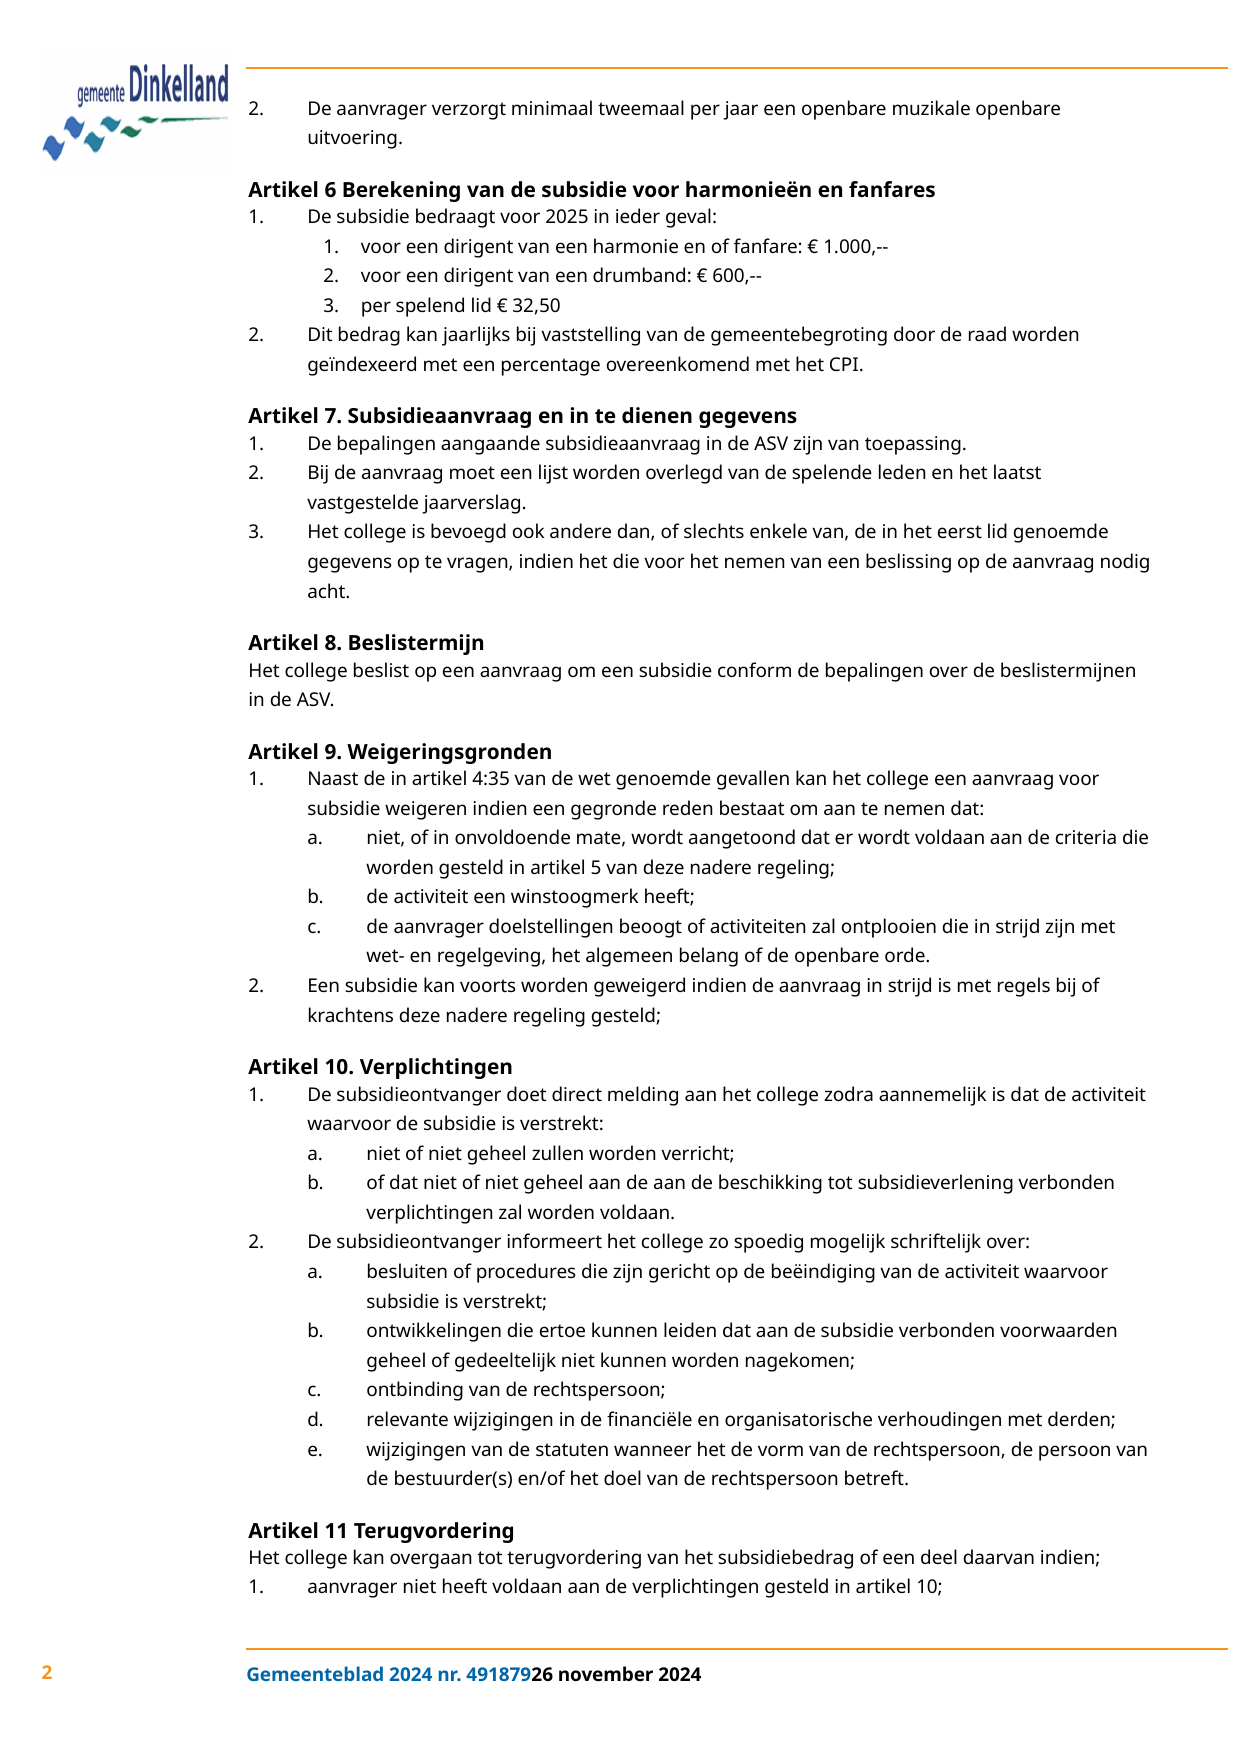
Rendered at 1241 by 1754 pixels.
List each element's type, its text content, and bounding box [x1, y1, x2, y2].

list relevante wijzigingen in de financiële en organisatorische verhoudingen met derden; [307, 1406, 1152, 1432]
list of dat niet of niet geheel aan de aan de beschikking tot subsidieverlening verbonden verplichtingen zal worden voldaan. [307, 1169, 1152, 1225]
list Het college is bevoegd ook andere dan, of slechts enkele van, de in het eerst lid genoemde gegevens op te vragen, indien het die voor het nemen van een beslissing op de aanvraag nodig acht. [248, 519, 1152, 604]
text Het college kan overgaan tot terugvordering van het subsidiebedrag of een deel daarvan indien; [248, 1544, 1152, 1570]
list besluiten of procedures die zijn gericht op de beëindiging van de activiteit waarvoor subsidie is verstrekt; [307, 1258, 1152, 1313]
list de aanvrager doelstellingen beoogt of activiteiten zal ontplooien die in strijd zijn met wet- en regelgeving, het algemeen belang of de openbare orde. [307, 913, 1152, 968]
list Dit bedrag kan jaarlijks bij vaststelling van de gemeentebegroting door de raad worden geïndexeerd met een percentage overeenkomend met het CPI. [248, 322, 1152, 377]
list niet, of in onvoldoende mate, wordt aangetoond dat er wordt voldaan aan de criteria die worden gesteld in artikel 5 van deze nadere regeling; [307, 824, 1152, 880]
list De bepalingen aangaande subsidieaanvraag in de ASV zijn van toepassing. [248, 430, 1152, 456]
text Artikel 9. Weigeringsgronden [248, 737, 1152, 765]
text Artikel 7. Subsidieaanvraag en in te dienen gegevens [248, 402, 1152, 430]
list per spelend lid € 32,50 [323, 292, 1152, 318]
list De aanvrager verzorgt minimaal tweemaal per jaar een openbare muzikale openbare uitvoering. [248, 95, 1152, 150]
list Bij de aanvraag moet een lijst worden overlegd van de spelende leden en het laatst vastgestelde jaarverslag. [248, 459, 1152, 515]
list de activiteit een winstoogmerk heeft; [307, 883, 1152, 909]
list Naast de in artikel 4:35 van de wet genoemde gevallen kan het college een aanvraag voor subsidie weigeren indien een gegronde reden bestaat om aan te nemen dat: [248, 765, 1152, 821]
list voor een dirigent van een harmonie en of fanfare: € 1.000,-- [323, 233, 1152, 258]
picture [41, 47, 231, 172]
list niet of niet geheel zullen worden verricht; [307, 1140, 1152, 1166]
text Artikel 8. Beslistermijn [248, 628, 1152, 657]
text Artikel 10. Verplichtingen [248, 1052, 1152, 1081]
list ontbinding van de rechtspersoon; [307, 1377, 1152, 1402]
list De subsidieontvanger informeert het college zo spoedig mogelijk schriftelijk over: [248, 1229, 1152, 1254]
text Artikel 6 Berekening van de subsidie voor harmonieën en fanfares [248, 175, 1152, 203]
list voor een dirigent van een drumband: € 600,-- [323, 262, 1152, 288]
text Artikel 11 Terugvordering [248, 1516, 1152, 1544]
list De subsidie bedraagt voor 2025 in ieder geval: [248, 203, 1152, 229]
list aanvrager niet heeft voldaan aan de verplichtingen gesteld in artikel 10; [248, 1574, 1152, 1599]
list wijzigingen van de statuten wanneer het de vorm van de rechtspersoon, de persoon van de bestuurder(s) en/of het doel van de rechtspersoon betreft. [307, 1436, 1152, 1491]
list De subsidieontvanger doet direct melding aan het college zodra aannemelijk is dat de activiteit waarvoor de subsidie is verstrekt: [248, 1081, 1152, 1136]
list Een subsidie kan voorts worden geweigerd indien de aanvraag in strijd is met regels bij of krachtens deze nadere regeling gesteld; [248, 972, 1152, 1028]
list ontwikkelingen die ertoe kunnen leiden dat aan de subsidie verbonden voorwaarden geheel of gedeeltelijk niet kunnen worden nagekomen; [307, 1317, 1152, 1373]
text Het college beslist op een aanvraag om een subsidie conform de bepalingen over de beslistermijnen in de ASV. [248, 657, 1152, 712]
